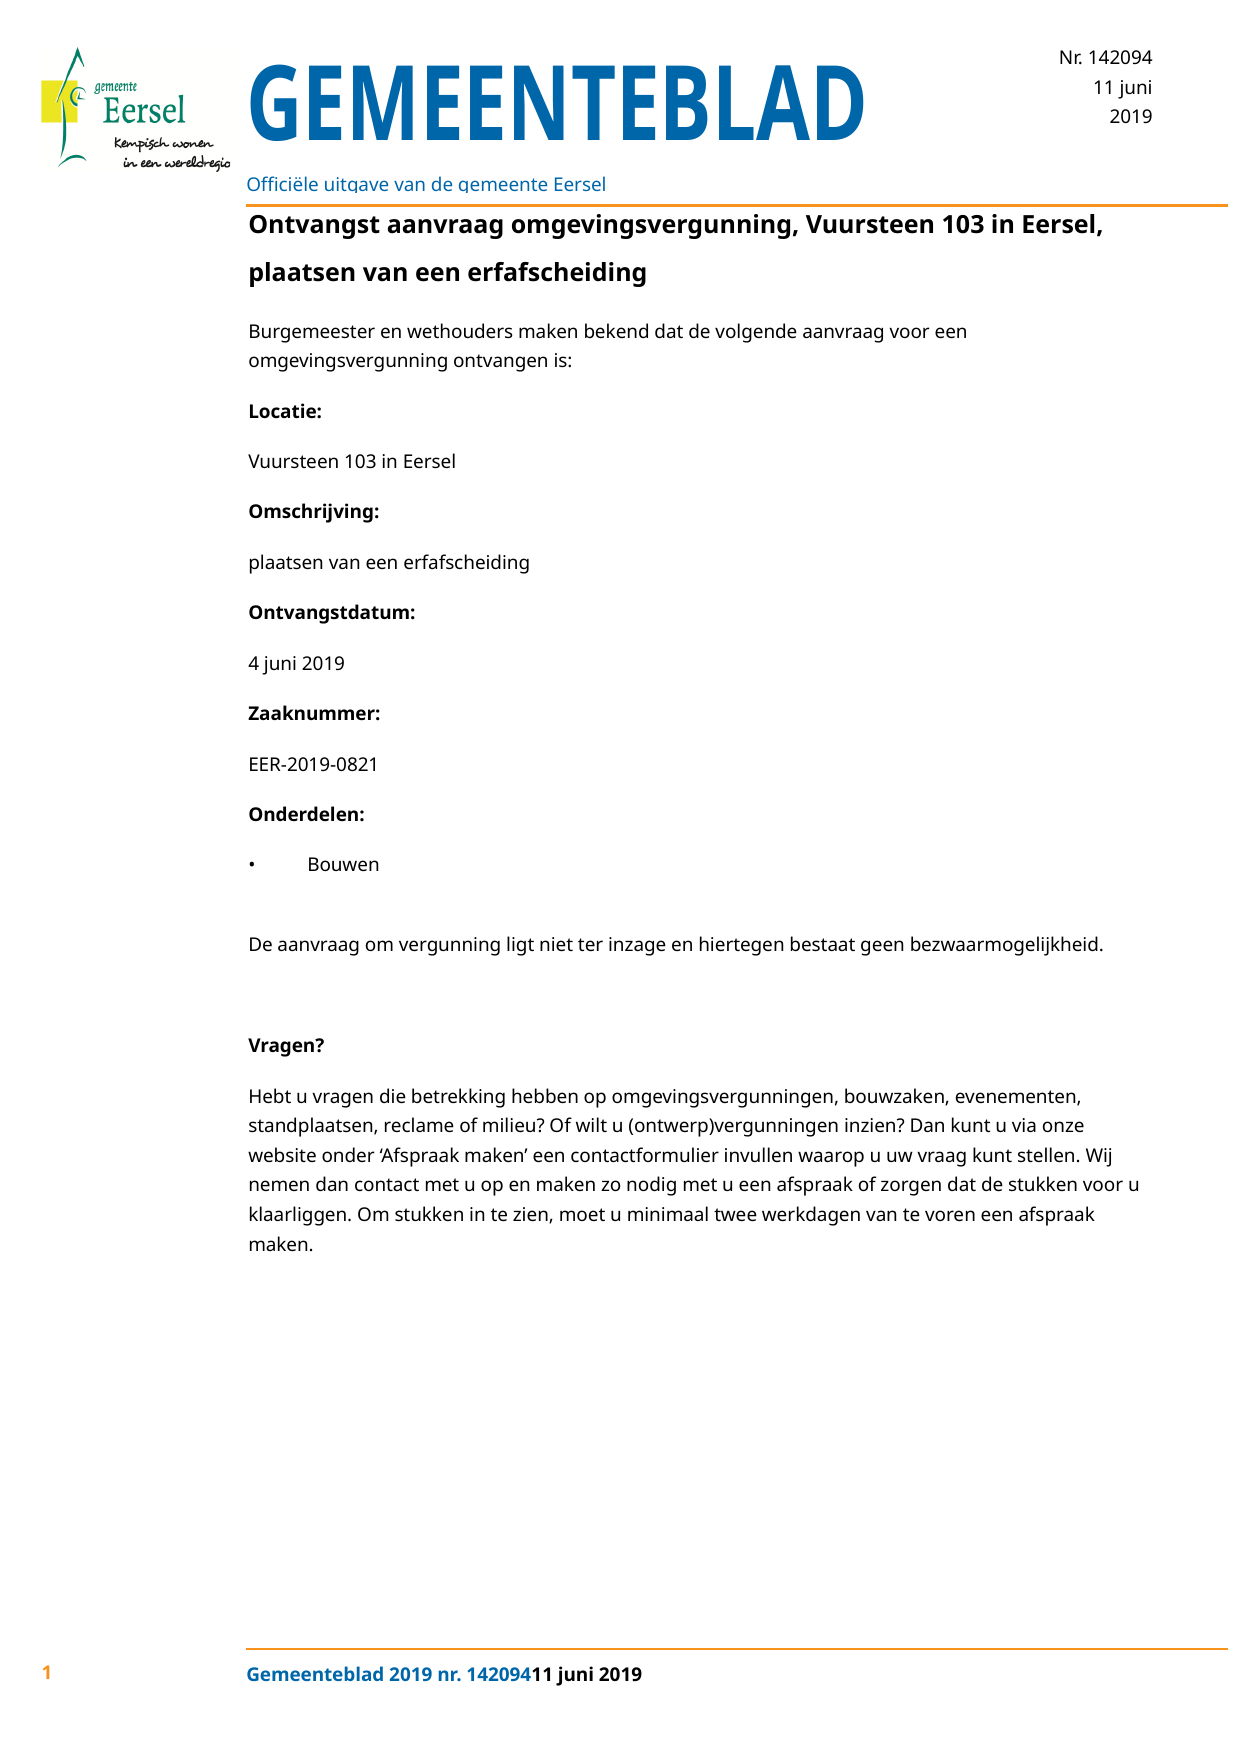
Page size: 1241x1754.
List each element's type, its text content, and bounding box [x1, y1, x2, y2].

text Omschrijving: [248, 499, 1152, 524]
text Locatie: [248, 398, 1152, 424]
text Zaaknummer: [248, 700, 1152, 726]
text Vuursteen 103 in Eersel [248, 448, 1152, 474]
list Bouwen [248, 852, 1152, 877]
text 4 juni 2019 [248, 650, 1152, 676]
text Onderdelen: [248, 801, 1152, 827]
text Vragen? [248, 1032, 1152, 1058]
text Ontvangstdatum: [248, 599, 1152, 625]
picture [41, 47, 231, 172]
text plaatsen van een erfafscheiding [248, 549, 1152, 575]
text Hebt u vragen die betrekking hebben op omgevingsvergunningen, bouwzaken, evenementen, standplaatsen, reclame of milieu? Of wilt u (ontwerp)vergunningen inzien? Dan kunt u via onze website onder ‘Afspraak maken’ een contactformulier invullen waarop u uw vraag kunt stellen. Wij nemen dan contact met u op en maken zo nodig met u een afspraak of zorgen dat de stukken voor u klaarliggen. Om stukken in te zien, moet u minimaal twee werkdagen van te voren een afspraak maken. [248, 1083, 1152, 1257]
text De aanvraag om vergunning ligt niet ter inzage en hiertegen bestaat geen bezwaarmogelijkheid. [248, 932, 1152, 957]
text Ontvangst aanvraag omgevingsvergunning, Vuursteen 103 in Eersel, plaatsen van een erfafscheiding [248, 207, 1152, 288]
text EER-2019-0821 [248, 751, 1152, 777]
text Burgemeester en wethouders maken bekend dat de volgende aanvraag voor een omgevingsvergunning ontvangen is: [248, 318, 1152, 373]
